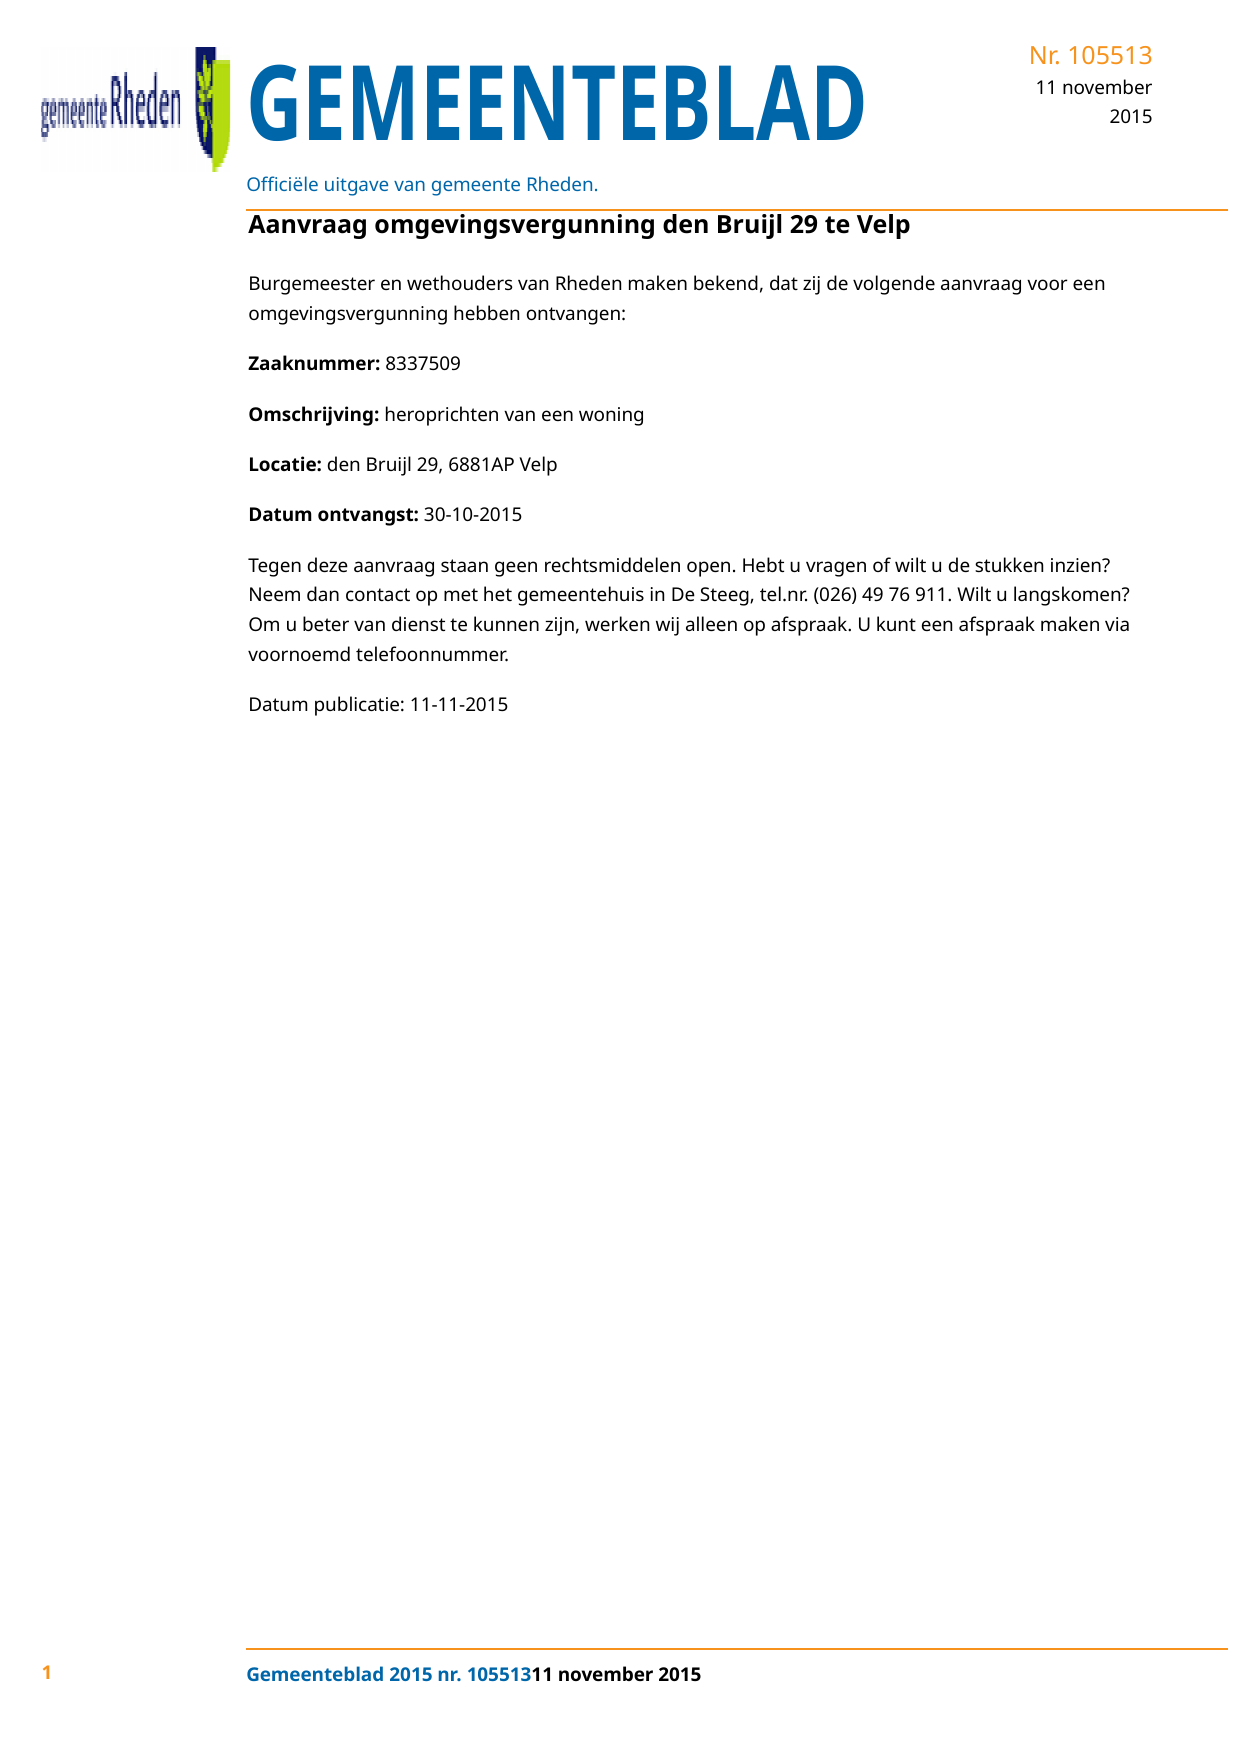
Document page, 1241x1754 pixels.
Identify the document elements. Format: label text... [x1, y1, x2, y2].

text Omschrijving: heroprichten van een woning [248, 401, 1152, 426]
text Datum ontvangst: 30-10-2015 [248, 502, 1152, 527]
picture [41, 47, 231, 172]
text Locatie: den Bruijl 29, 6881AP Velp [248, 451, 1152, 477]
text Aanvraag omgevingsvergunning den Bruijl 29 te Velp [248, 211, 1152, 241]
text Datum publicatie: 11-11-2015 [248, 691, 1152, 717]
text Zaaknummer: 8337509 [248, 350, 1152, 376]
text Tegen deze aanvraag staan geen rechtsmiddelen open. Hebt u vragen of wilt u de stukken inzien? Neem dan contact op met het gemeentehuis in De Steeg, tel.nr. (026) 49 76 911. Wilt u langskomen? Om u beter van dienst te kunnen zijn, werken wij alleen op afspraak. U kunt een afspraak maken via voornoemd telefoonnummer. [248, 552, 1152, 666]
text Burgemeester en wethouders van Rheden maken bekend, dat zij de volgende aanvraag voor een omgevingsvergunning hebben ontvangen: [248, 270, 1152, 326]
